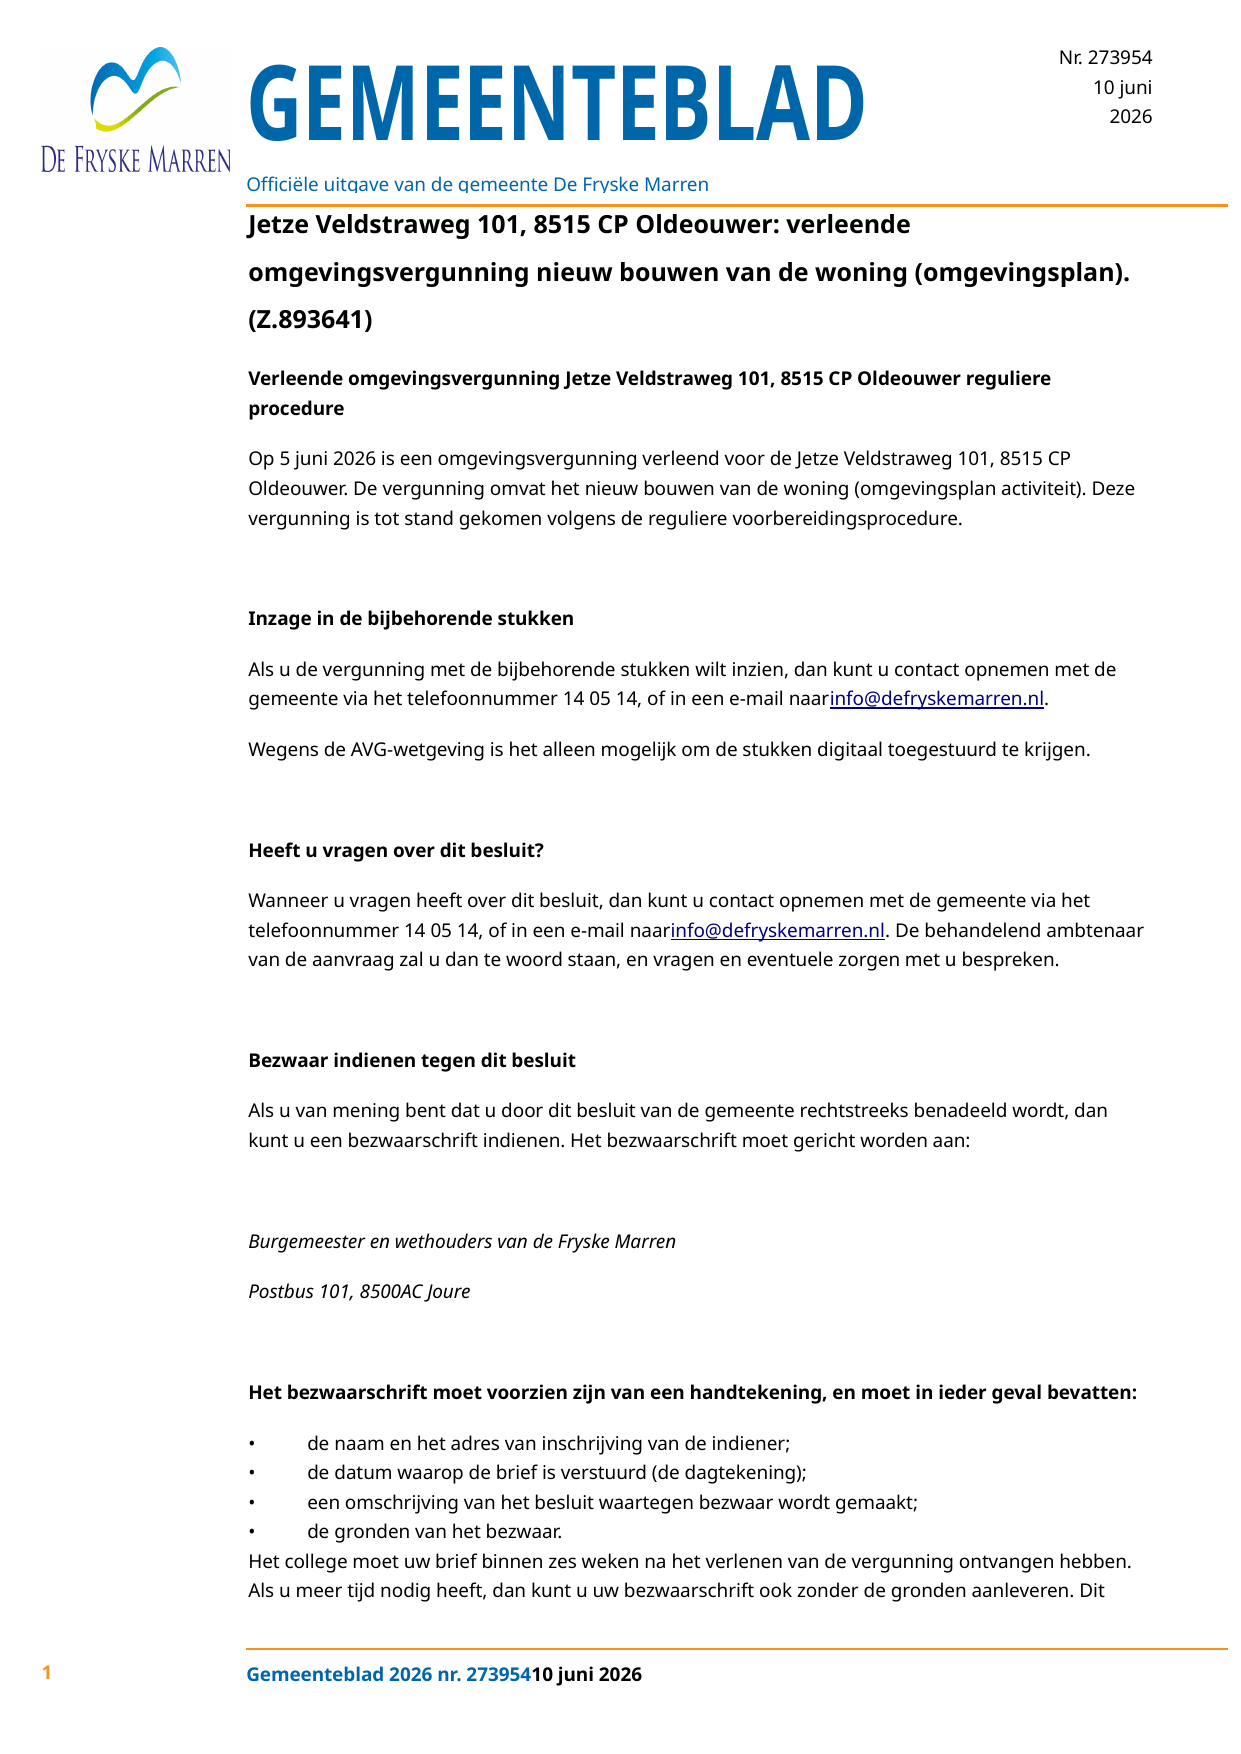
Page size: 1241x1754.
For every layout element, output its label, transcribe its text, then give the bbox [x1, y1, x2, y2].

text Inzage in de bijbehorende stukken [248, 606, 1152, 631]
text Op 5 juni 2026 is een omgevingsvergunning verleend voor de Jetze Veldstraweg 101, 8515 CP Oldeouwer. De vergunning omvat het nieuw bouwen van de woning (omgevingsplan activiteit). Deze vergunning is tot stand gekomen volgens de reguliere voorbereidingsprocedure. [248, 446, 1152, 530]
text Postbus 101, 8500AC Joure [248, 1278, 1152, 1304]
picture [41, 47, 231, 172]
text Als u van mening bent dat u door dit besluit van de gemeente rechtstreeks benadeeld wordt, dan kunt u een bezwaarschrift indienen. Het bezwaarschrift moet gericht worden aan: [248, 1098, 1152, 1153]
text Bezwaar indienen tegen dit besluit [248, 1047, 1152, 1073]
text Jetze Veldstraweg 101, 8515 CP Oldeouwer: verleende omgevingsvergunning nieuw bouwen van de woning (omgevingsplan). (Z.893641) [248, 207, 1152, 336]
text Burgemeester en wethouders van de Fryske Marren [248, 1228, 1152, 1254]
text Verleende omgevingsvergunning Jetze Veldstraweg 101, 8515 CP Oldeouwer reguliere procedure [248, 366, 1152, 421]
text Het bezwaarschrift moet voorzien zijn van een handtekening, en moet in ieder geval bevatten: [248, 1379, 1152, 1405]
list een omschrijving van het besluit waartegen bezwaar wordt gemaakt; [248, 1489, 1152, 1514]
text Het college moet uw brief binnen zes weken na het verlenen van de vergunning ontvangen hebben. Als u meer tijd nodig heeft, dan kunt u uw bezwaarschrift ook zonder de gronden aanleveren. Dit [248, 1548, 1152, 1603]
list de naam en het adres van inschrijving van de indiener; [248, 1430, 1152, 1455]
list de datum waarop de brief is verstuurd (de dagtekening); [248, 1459, 1152, 1485]
text Heeft u vragen over dit besluit? [248, 837, 1152, 862]
text Als u de vergunning met de bijbehorende stukken wilt inzien, dan kunt u contact opnemen met de gemeente via het telefoonnummer 14 05 14, of in een e-mail naarinfo@defryskemarren.nl. [248, 656, 1152, 711]
text Wegens de AVG-wetgeving is het alleen mogelijk om de stukken digitaal toegestuurd te krijgen. [248, 736, 1152, 762]
text Wanneer u vragen heeft over dit besluit, dan kunt u contact opnemen met de gemeente via het telefoonnummer 14 05 14, of in een e-mail naarinfo@defryskemarren.nl. De behandelend ambtenaar van de aanvraag zal u dan te woord staan, en vragen en eventuele zorgen met u bespreken. [248, 887, 1152, 972]
list de gronden van het bezwaar. [248, 1518, 1152, 1544]
